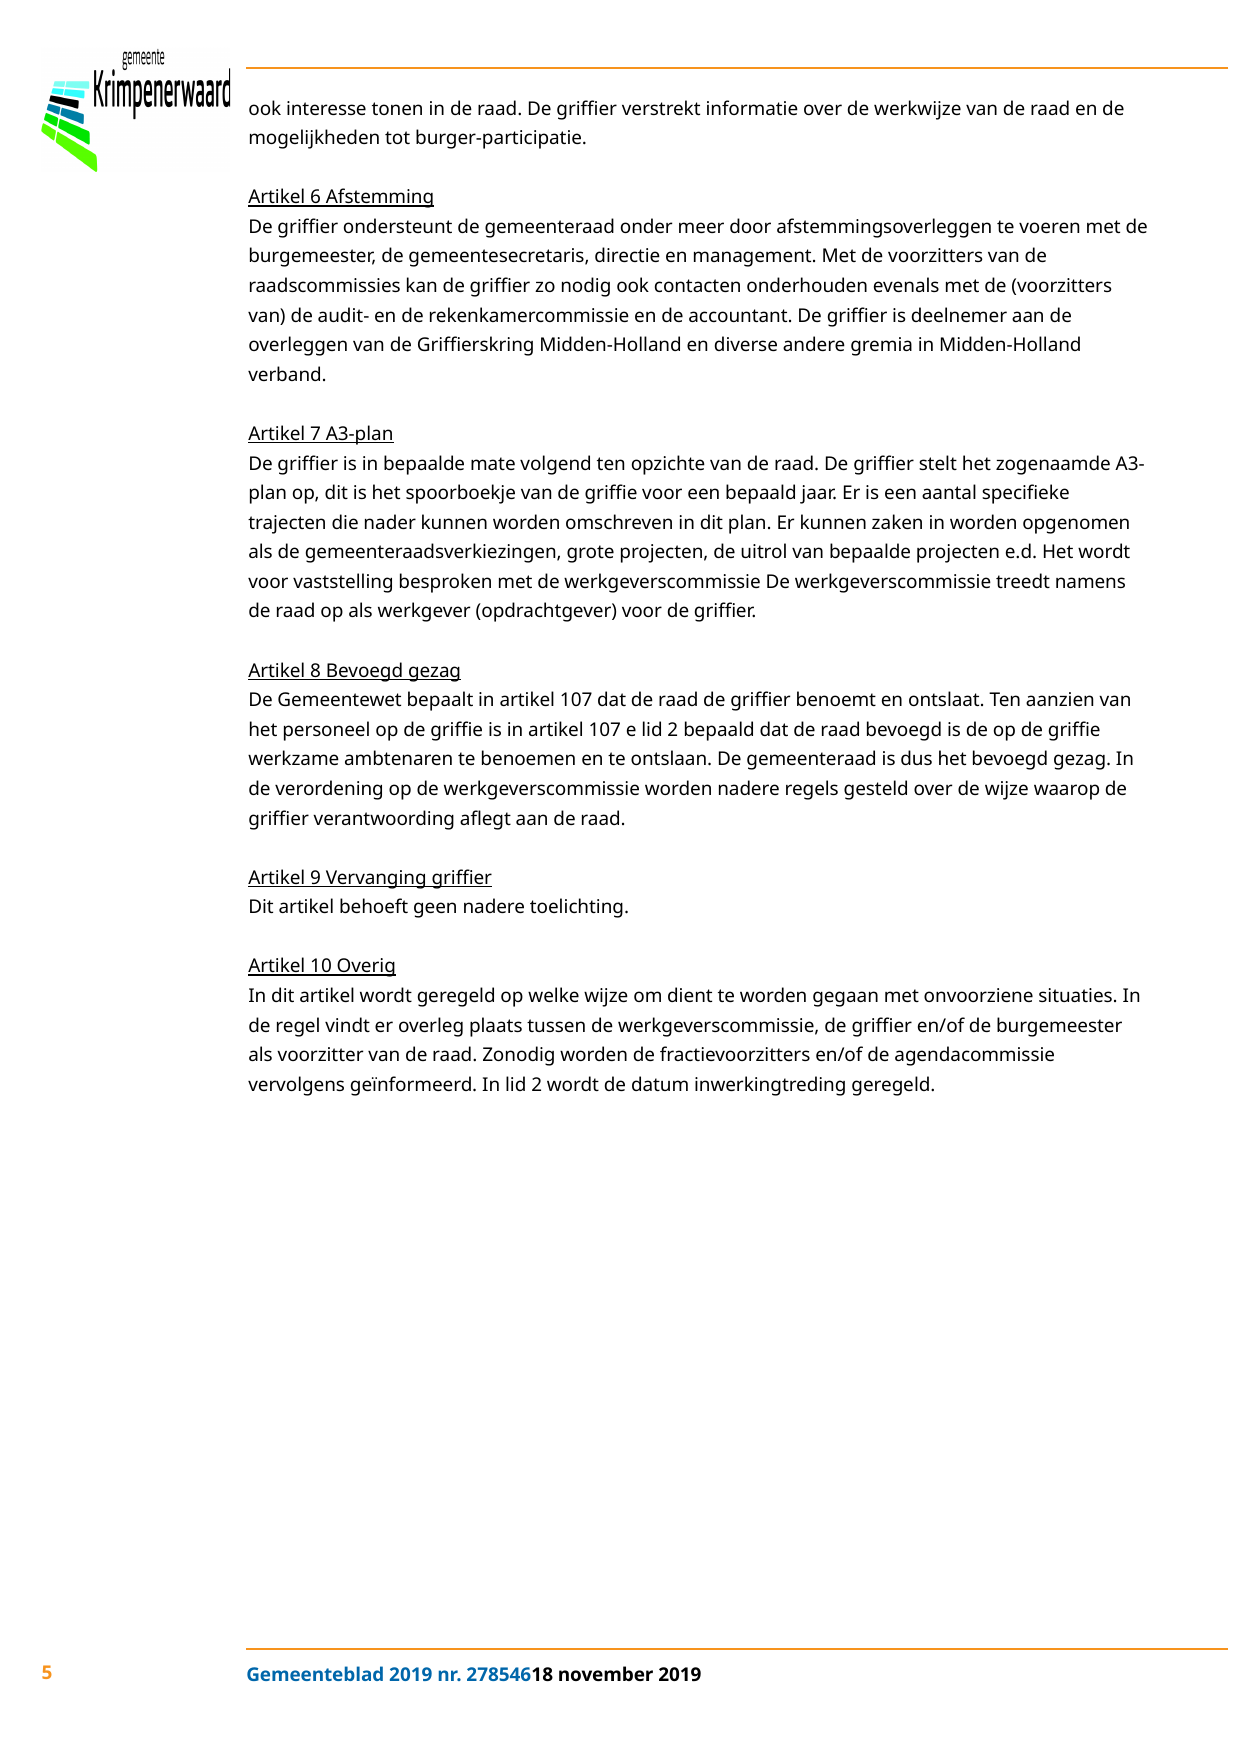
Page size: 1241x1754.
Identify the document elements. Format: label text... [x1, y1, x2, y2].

text ook interesse tonen in de raad. De griffier verstrekt informatie over de werkwijze van de raad en de mogelijkheden tot burger-participatie. [248, 95, 1152, 150]
text Artikel 8 Bevoegd gezag [248, 657, 1152, 683]
picture [41, 47, 231, 172]
text De Gemeentewet bepaalt in artikel 107 dat de raad de griffier benoemt en ontslaat. Ten aanzien van het personeel op de griffie is in artikel 107 e lid 2 bepaald dat de raad bevoegd is de op de griffie werkzame ambtenaren te benoemen en te ontslaan. De gemeenteraad is dus het bevoegd gezag. In de verordening op de werkgeverscommissie worden nadere regels gesteld over de wijze waarop de griffier verantwoording aflegt aan de raad. [248, 686, 1152, 831]
text De griffier ondersteunt de gemeenteraad onder meer door afstemmingsoverleggen te voeren met de burgemeester, de gemeentesecretaris, directie en management. Met de voorzitters van de raadscommissies kan de griffier zo nodig ook contacten onderhouden evenals met de (voorzitters van) de audit- en de rekenkamercommissie en de accountant. De griffier is deelnemer aan de overleggen van de Griffierskring Midden-Holland en diverse andere gremia in Midden-Holland verband. [248, 213, 1152, 387]
text In dit artikel wordt geregeld op welke wijze om dient te worden gegaan met onvoorziene situaties. In de regel vindt er overleg plaats tussen de werkgeverscommissie, de griffier en/of de burgemeester als voorzitter van de raad. Zonodig worden de fractievoorzitters en/of de agendacommissie vervolgens geïnformeerd. In lid 2 wordt de datum inwerkingtreding geregeld. [248, 982, 1152, 1097]
text Artikel 6 Afstemming [248, 183, 1152, 209]
text Artikel 10 Overig [248, 953, 1152, 978]
text Artikel 9 Vervanging griffier [248, 864, 1152, 890]
text Dit artikel behoeft geen nadere toelichting. [248, 893, 1152, 919]
text Artikel 7 A3-plan [248, 420, 1152, 446]
text De griffier is in bepaalde mate volgend ten opzichte van de raad. De griffier stelt het zogenaamde A3-plan op, dit is het spoorboekje van de griffie voor een bepaald jaar. Er is een aantal specifieke trajecten die nader kunnen worden omschreven in dit plan. Er kunnen zaken in worden opgenomen als de gemeenteraadsverkiezingen, grote projecten, de uitrol van bepaalde projecten e.d. Het wordt voor vaststelling besproken met de werkgeverscommissie De werkgeverscommissie treedt namens de raad op als werkgever (opdrachtgever) voor de griffier. [248, 450, 1152, 623]
